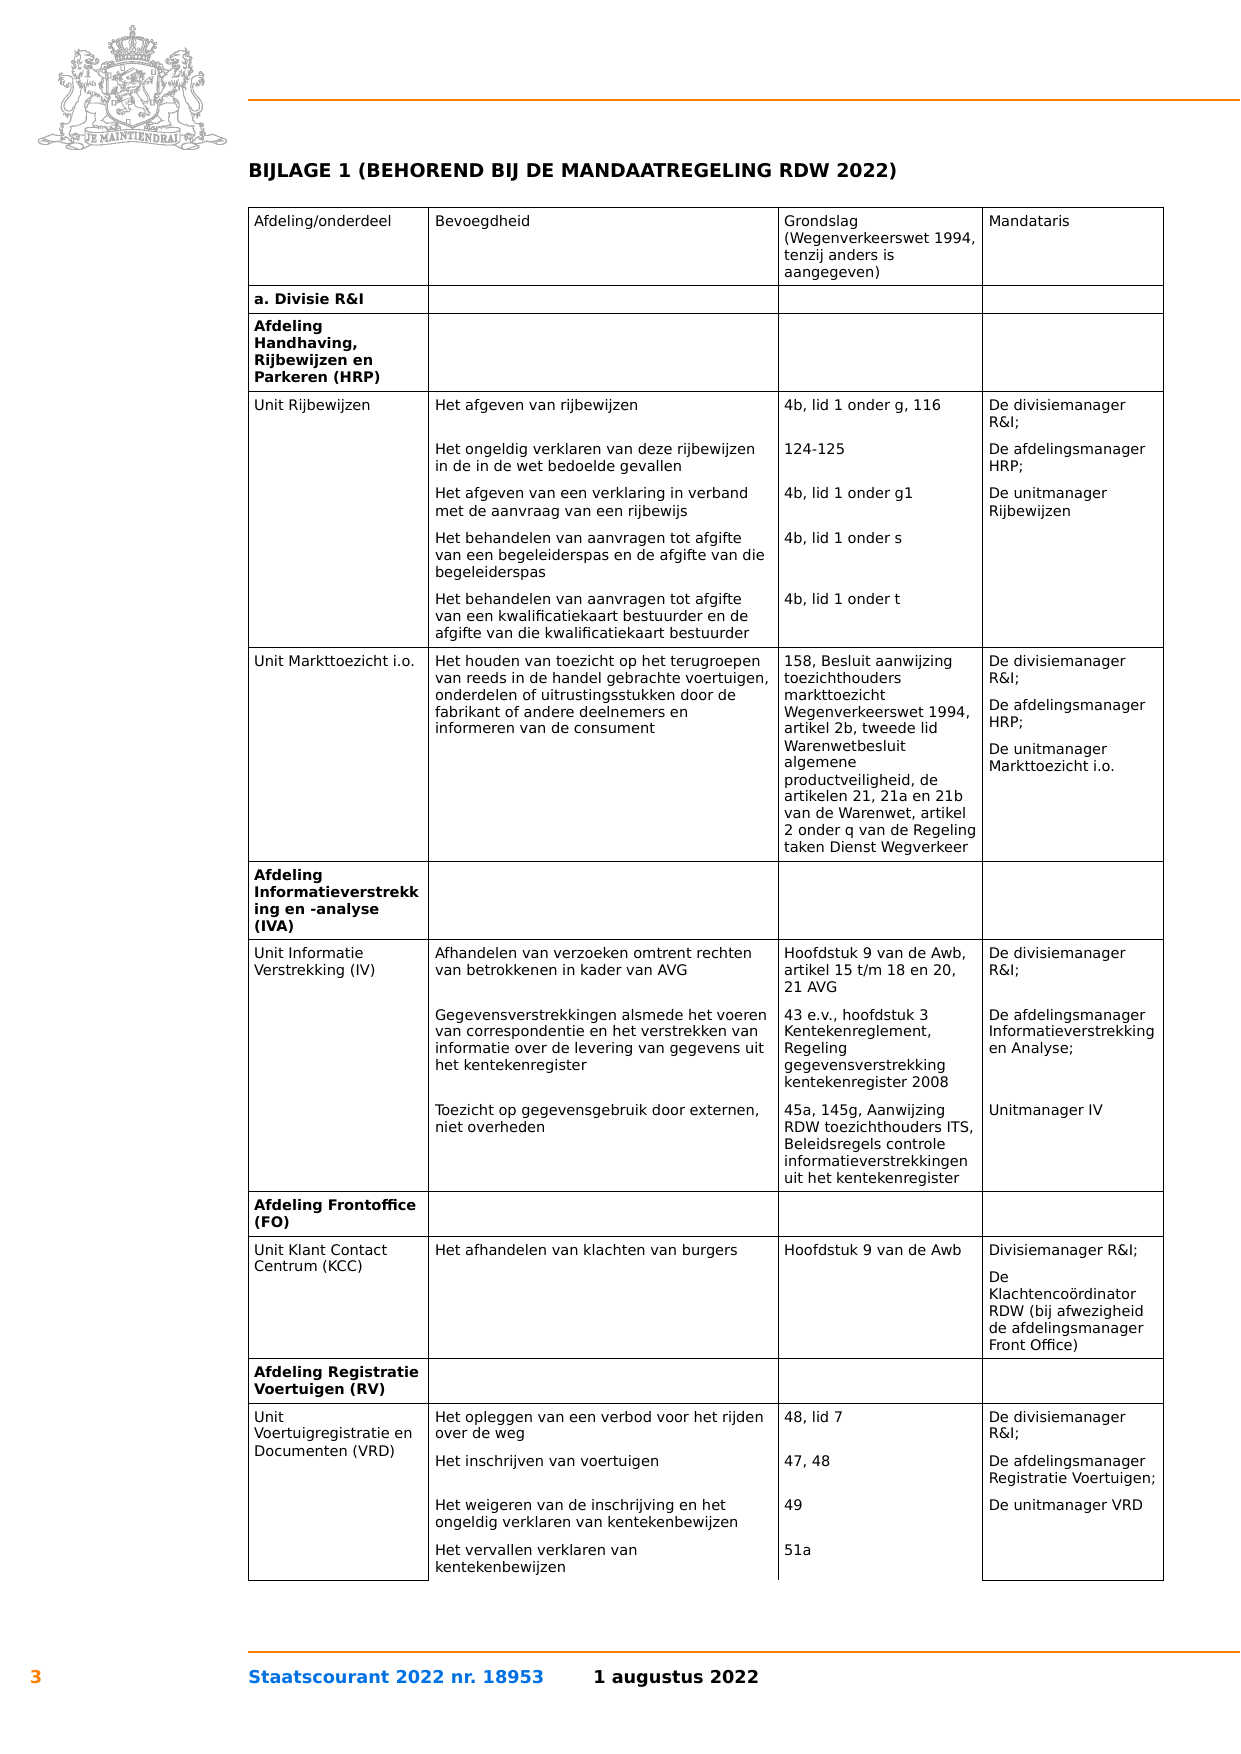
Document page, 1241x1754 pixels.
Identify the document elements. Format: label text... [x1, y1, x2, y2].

table_cell De afdelingsmanager HRP; [983, 691, 1163, 736]
table_cell a. Divisie R&I [249, 286, 428, 313]
table_cell [429, 862, 778, 939]
table_cell 4b, lid 1 onder g1 [779, 480, 982, 524]
table_cell 47, 48 [779, 1447, 982, 1491]
table_cell [983, 286, 1163, 313]
table_cell [983, 1359, 1163, 1403]
table_cell [429, 314, 778, 391]
table_cell 124-125 [779, 435, 982, 480]
table_cell [983, 314, 1163, 391]
table_cell Unit Informatie Verstrekking (IV) [249, 940, 428, 1191]
table_cell 49 [779, 1491, 982, 1536]
table_cell De divisiemanager R&I; [983, 392, 1163, 435]
picture [38, 25, 227, 150]
table_cell 51a [779, 1536, 982, 1580]
table_cell [429, 286, 778, 313]
table_cell 4b, lid 1 onder g, 116 [779, 392, 982, 435]
table_cell 45a, 145g, Aanwijzing RDW toezichthouders ITS, Beleidsregels controle informatieverstrekkingen uit het kentekenregister [779, 1096, 982, 1191]
table_cell [779, 314, 982, 391]
table_cell 4b, lid 1 onder t [779, 585, 982, 647]
table_cell De unitmanager Markttoezicht i.o. [983, 736, 1163, 861]
table_cell [983, 862, 1163, 939]
table_cell De divisiemanager R&I; [983, 940, 1163, 1001]
table_cell 43 e.v., hoofdstuk 3 Kentekenreglement, Regeling gegevensverstrekking kentekenregister 2008 [779, 1001, 982, 1096]
table_cell Unit Voertuigregistratie en Documenten (VRD) [249, 1404, 428, 1580]
table_cell De divisiemanager R&I; [983, 1404, 1163, 1447]
table_cell Unit Klant Contact Centrum (KCC) [249, 1237, 428, 1358]
table_cell Het opleggen van een verbod voor het rijden over de weg [429, 1404, 778, 1447]
table_cell [779, 286, 982, 313]
table_cell Het afgeven van een verklaring in verband met de aanvraag van een rijbewijs [429, 480, 778, 524]
table_cell 158, Besluit aanwijzing toezichthouders markttoezicht Wegenverkeerswet 1994, artikel 2b, tweede lid Warenwetbesluit algemene productveiligheid, de artikelen 21, 21a en 21b van de Warenwet, artikel 2 onder q van de Regeling taken Dienst Wegverkeer [779, 648, 982, 861]
table_cell Het houden van toezicht op het terugroepen van reeds in de handel gebrachte voertuigen, onderdelen of uitrustingsstukken door de fabrikant of andere deelnemers en informeren van de consument [429, 648, 778, 861]
table_cell Het behandelen van aanvragen tot afgifte van een kwalificatiekaart bestuurder en de afgifte van die kwalificatiekaart bestuurder [429, 585, 778, 647]
table_cell Gegevensverstrekkingen alsmede het voeren van correspondentie en het verstrekken van informatie over de levering van gegevens uit het kentekenregister [429, 1001, 778, 1096]
table_cell Toezicht op gegevensgebruik door externen, niet overheden [429, 1096, 778, 1191]
table_cell De divisiemanager R&I; [983, 648, 1163, 691]
table_header Afdeling/onderdeel [249, 208, 428, 285]
table_cell [983, 524, 1163, 585]
table_cell De unitmanager Rijbewijzen [983, 480, 1163, 524]
table_cell Afhandelen van verzoeken omtrent rechten van betrokkenen in kader van AVG [429, 940, 778, 1001]
table_cell De Klachtencoördinator RDW (bij afwezigheid de afdelingsmanager Front Office) [983, 1263, 1163, 1358]
table_cell Het afhandelen van klachten van burgers [429, 1237, 778, 1358]
table_cell [779, 1192, 982, 1236]
table_cell 48, lid 7 [779, 1404, 982, 1447]
table_cell Divisiemanager R&I; [983, 1237, 1163, 1263]
table_cell Afdeling Handhaving, Rijbewijzen en Parkeren (HRP) [249, 314, 428, 391]
table_header Bevoegdheid [429, 208, 778, 285]
table_cell Unitmanager IV [983, 1096, 1163, 1191]
table_cell Hoofdstuk 9 van de Awb, artikel 15 t/m 18 en 20, 21 AVG [779, 940, 982, 1001]
table_cell Hoofdstuk 9 van de Awb [779, 1237, 982, 1358]
subtitle BIJLAGE 1 (BEHOREND BIJ DE MANDAATREGELING RDW 2022) [248, 160, 1163, 182]
table_cell Unit Rijbewijzen [249, 392, 428, 647]
table_cell [983, 585, 1163, 647]
table_cell [983, 1192, 1163, 1236]
table_cell Het ongeldig verklaren van deze rijbewijzen in de in de wet bedoelde gevallen [429, 435, 778, 480]
table_cell De afdelingsmanager Informatieverstrekking en Analyse; [983, 1001, 1163, 1096]
table_cell Unit Markttoezicht i.o. [249, 648, 428, 861]
table_cell Het vervallen verklaren van kentekenbewijzen [429, 1536, 778, 1580]
table_cell [779, 862, 982, 939]
table_cell De afdelingsmanager Registratie Voertuigen; [983, 1447, 1163, 1491]
table_cell Het behandelen van aanvragen tot afgifte van een begeleiderspas en de afgifte van die begeleiderspas [429, 524, 778, 585]
table_cell De unitmanager VRD [983, 1491, 1163, 1580]
table_cell [429, 1359, 778, 1403]
table_cell 4b, lid 1 onder s [779, 524, 982, 585]
table_cell De afdelingsmanager HRP; [983, 435, 1163, 480]
table_cell [429, 1192, 778, 1236]
table_cell Afdeling Informatieverstrekking en -analyse (IVA) [249, 862, 428, 939]
table_cell Afdeling Frontoffice (FO) [249, 1192, 428, 1236]
table_cell Het weigeren van de inschrijving en het ongeldig verklaren van kentekenbewijzen [429, 1491, 778, 1536]
table_cell Afdeling Registratie Voertuigen (RV) [249, 1359, 428, 1403]
table_header Mandataris [983, 208, 1163, 285]
table_header Grondslag (Wegenverkeerswet 1994, tenzij anders is aangegeven) [779, 208, 982, 285]
table_cell [779, 1359, 982, 1403]
table_cell Het inschrijven van voertuigen [429, 1447, 778, 1491]
table_cell Het afgeven van rijbewijzen [429, 392, 778, 435]
